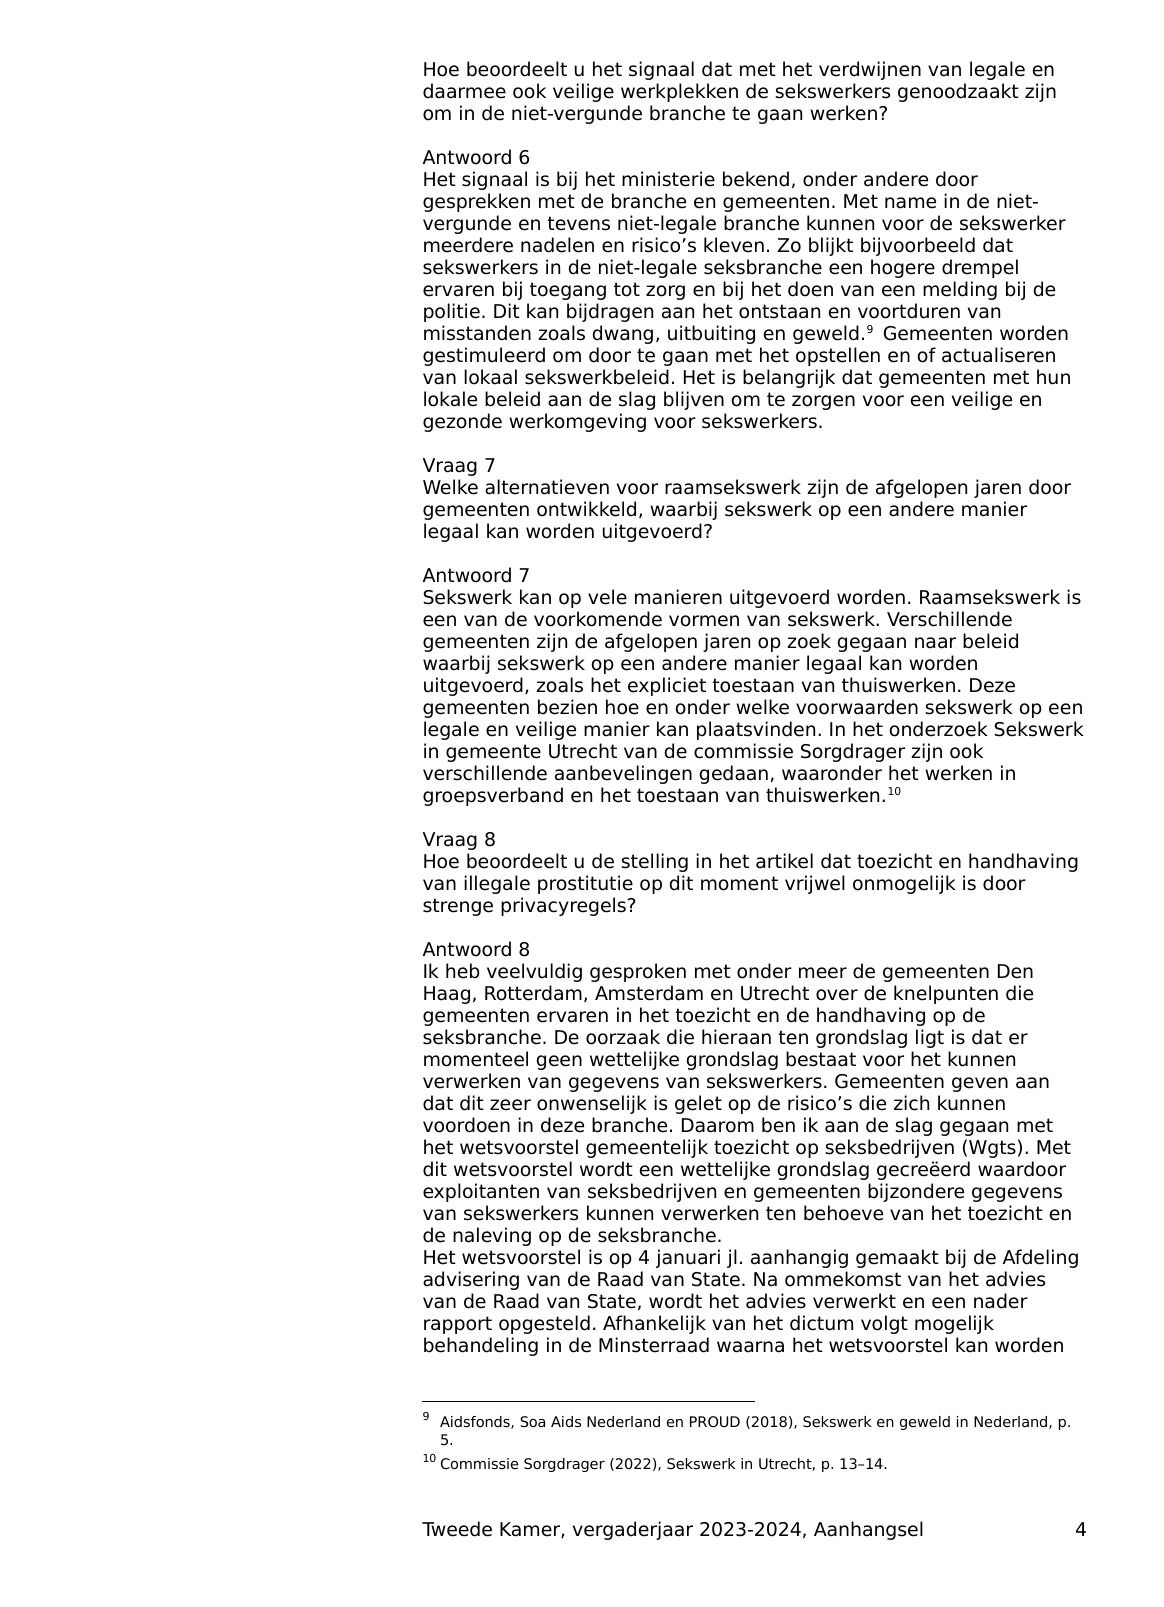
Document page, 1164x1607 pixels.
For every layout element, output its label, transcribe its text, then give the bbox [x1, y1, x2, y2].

text Sekswerk kan op vele manieren uitgevoerd worden. Raamsekswerk is een van de voorkomende vormen van sekswerk. Verschillende gemeenten zijn de afgelopen jaren op zoek gegaan naar beleid waarbij sekswerk op een andere manier legaal kan worden uitgevoerd, zoals het expliciet toestaan van thuiswerken. Deze gemeenten bezien hoe en onder welke voorwaarden sekswerk op een legale en veilige manier kan plaatsvinden. In het onderzoek Sekswerk in gemeente Utrecht van de commissie Sorgdrager zijn ook verschillende aanbevelingen gedaan, waaronder het werken in groepsverband en het toestaan van thuiswerken. [422, 587, 1087, 807]
text Vraag 7 [422, 455, 1087, 477]
text Vraag 8 [422, 829, 1087, 851]
text Antwoord 6 [422, 147, 1087, 169]
text Welke alternatieven voor raamsekswerk zijn de afgelopen jaren door gemeenten ontwikkeld, waarbij sekswerk op een andere manier legaal kan worden uitgevoerd? [422, 477, 1087, 543]
text Antwoord 7 [422, 565, 1087, 587]
text Het signaal is bij het ministerie bekend, onder andere door gesprekken met de branche en gemeenten. Met name in de niet-vergunde en tevens niet-legale branche kunnen voor de sekswerker meerdere nadelen en risico’s kleven. Zo blijkt bijvoorbeeld dat sekswerkers in de niet-legale seksbranche een hogere drempel ervaren bij toegang tot zorg en bij het doen van een melding bij de politie. Dit kan bijdragen aan het ontstaan en voortduren van misstanden zoals dwang, uitbuiting en geweld. Gemeenten worden gestimuleerd om door te gaan met het opstellen en of actualiseren van lokaal sekswerkbeleid. Het is belangrijk dat gemeenten met hun lokale beleid aan de slag blijven om te zorgen voor een veilige en gezonde werkomgeving voor sekswerkers. [422, 169, 1087, 433]
text Hoe beoordeelt u het signaal dat met het verdwijnen van legale en daarmee ook veilige werkplekken de sekswerkers genoodzaakt zijn om in de niet-vergunde branche te gaan werken? [422, 59, 1087, 125]
text Commissie Sorgdrager (2022), Sekswerk in Utrecht, p. 13–14. [422, 1452, 1087, 1474]
text Het wetsvoorstel is op 4 januari jl. aanhangig gemaakt bij de Afdeling advisering van de Raad van State. Na ommekomst van het advies van de Raad van State, wordt het advies verwerkt en een nader rapport opgesteld. Afhankelijk van het dictum volgt mogelijk behandeling in de Minsterraad waarna het wetsvoorstel kan worden [422, 1247, 1087, 1357]
text Ik heb veelvuldig gesproken met onder meer de gemeenten Den Haag, Rotterdam, Amsterdam en Utrecht over de knelpunten die gemeenten ervaren in het toezicht en de handhaving op de seksbranche. De oorzaak die hieraan ten grondslag ligt is dat er momenteel geen wettelijke grondslag bestaat voor het kunnen verwerken van gegevens van sekswerkers. Gemeenten geven aan dat dit zeer onwenselijk is gelet op de risico’s die zich kunnen voordoen in deze branche. Daarom ben ik aan de slag gegaan met het wetsvoorstel gemeentelijk toezicht op seksbedrijven (Wgts). Met dit wetsvoorstel wordt een wettelijke grondslag gecreëerd waardoor exploitanten van seksbedrijven en gemeenten bijzondere gegevens van sekswerkers kunnen verwerken ten behoeve van het toezicht en de naleving op de seksbranche. [422, 961, 1087, 1247]
text Antwoord 8 [422, 939, 1087, 961]
text Aidsfonds, Soa Aids Nederland en PROUD (2018), Sekswerk en geweld in Nederland, p. 5. [422, 1410, 1087, 1449]
text Hoe beoordeelt u de stelling in het artikel dat toezicht en handhaving van illegale prostitutie op dit moment vrijwel onmogelijk is door strenge privacyregels? [422, 851, 1087, 917]
